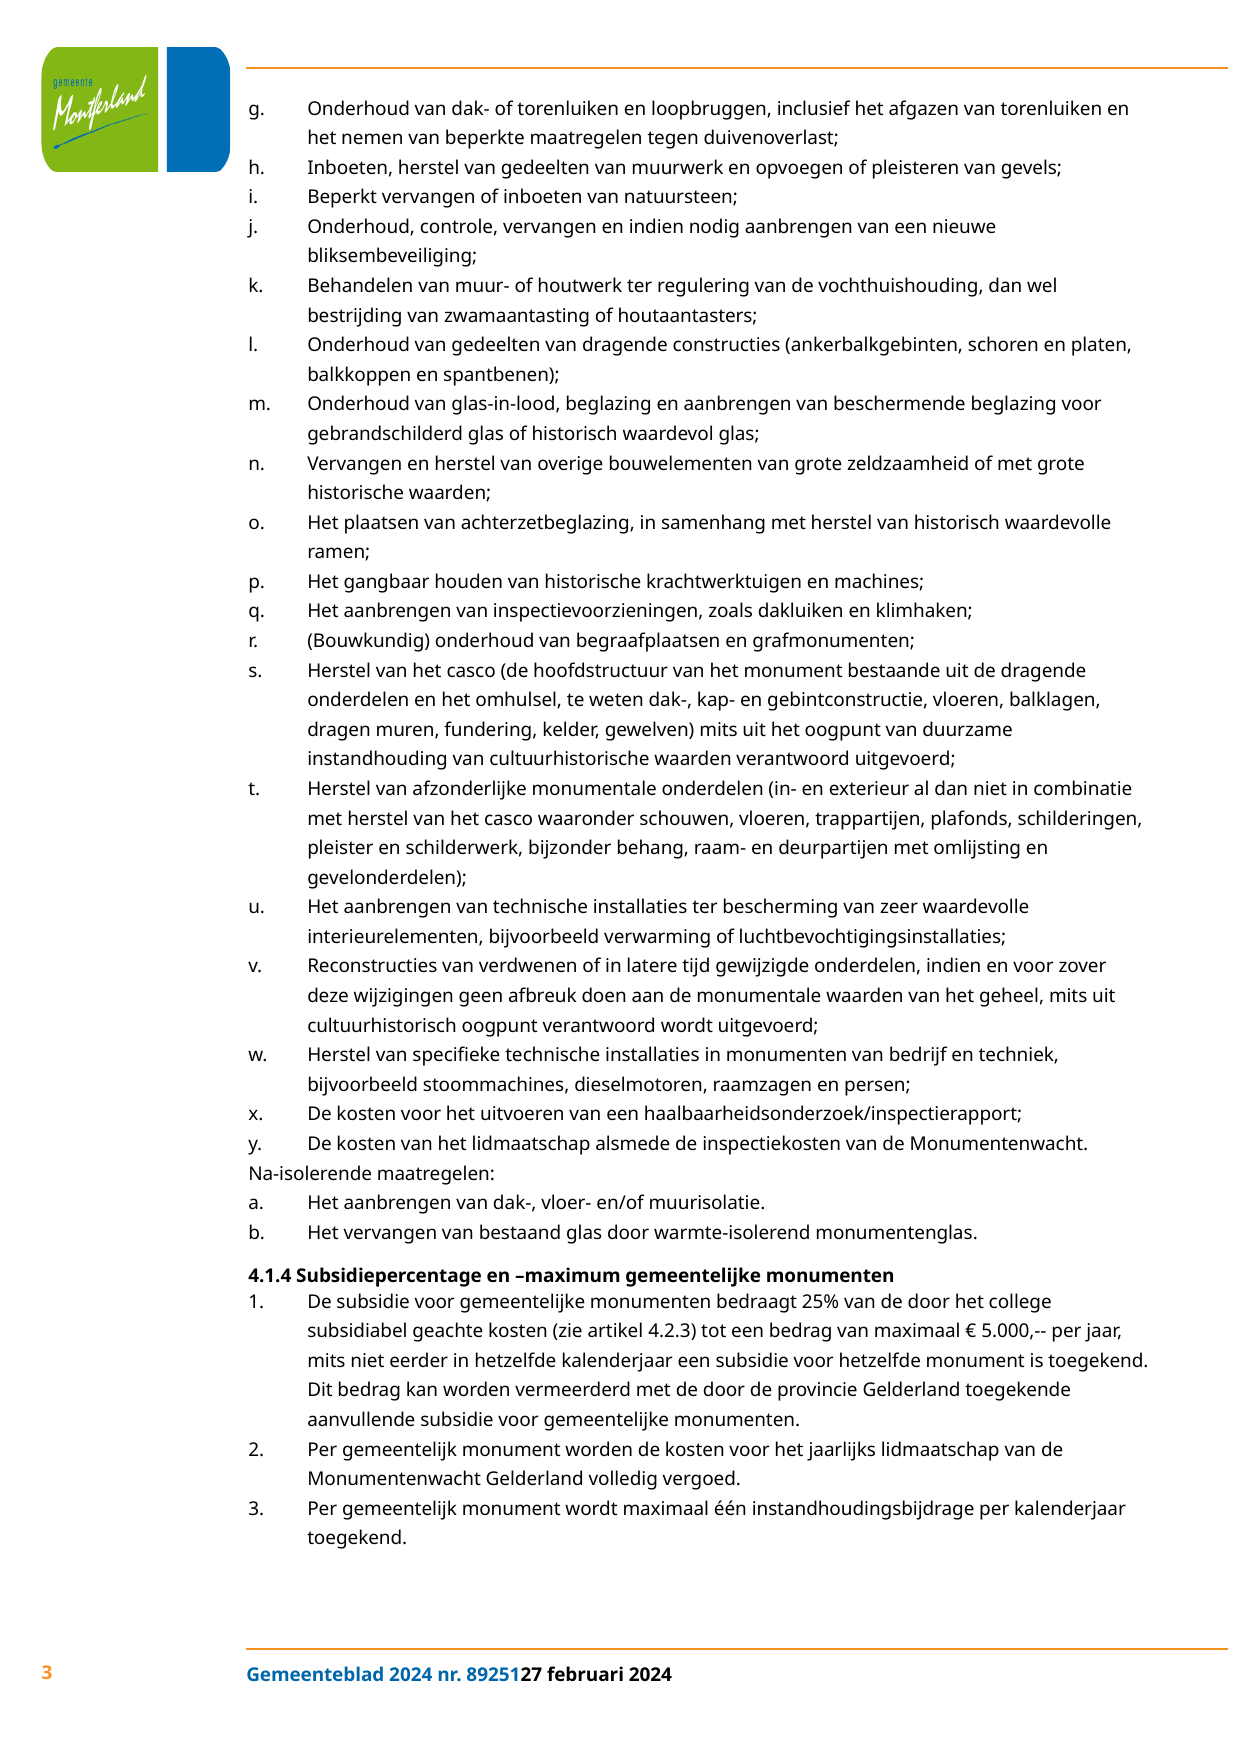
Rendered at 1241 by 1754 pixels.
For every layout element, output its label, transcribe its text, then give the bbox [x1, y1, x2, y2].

list Beperkt vervangen of inboeten van natuursteen; [248, 183, 1152, 209]
list Het plaatsen van achterzetbeglazing, in samenhang met herstel van historisch waardevolle ramen; [248, 509, 1152, 564]
text Na-isolerende maatregelen: [248, 1160, 1152, 1186]
list Het aanbrengen van technische installaties ter bescherming van zeer waardevolle interieurelementen, bijvoorbeeld verwarming of luchtbevochtigingsinstallaties; [248, 893, 1152, 949]
text 4.1.4 Subsidiepercentage en –maximum gemeentelijke monumenten [248, 1262, 1152, 1288]
list Het gangbaar houden van historische krachtwerktuigen en machines; [248, 568, 1152, 594]
list De subsidie voor gemeentelijke monumenten bedraagt 25% van de door het college subsidiabel geachte kosten (zie artikel 4.2.3) tot een bedrag van maximaal € 5.000,-- per jaar, mits niet eerder in hetzelfde kalenderjaar een subsidie voor hetzelfde monument is toegekend. Dit bedrag kan worden vermeerderd met de door de provincie Gelderland toegekende aanvullende subsidie voor gemeentelijke monumenten. [248, 1288, 1152, 1432]
list (Bouwkundig) onderhoud van begraafplaatsen en grafmonumenten; [248, 627, 1152, 653]
list Per gemeentelijk monument worden de kosten voor het jaarlijks lidmaatschap van de Monumentenwacht Gelderland volledig vergoed. [248, 1436, 1152, 1491]
list Het aanbrengen van inspectievoorzieningen, zoals dakluiken en klimhaken; [248, 598, 1152, 623]
list Het vervangen van bestaand glas door warmte-isolerend monumentenglas. [248, 1219, 1152, 1245]
list Reconstructies van verdwenen of in latere tijd gewijzigde onderdelen, indien en voor zover deze wijzigingen geen afbreuk doen aan de monumentale waarden van het geheel, mits uit cultuurhistorisch oogpunt verantwoord wordt uitgevoerd; [248, 953, 1152, 1038]
list Inboeten, herstel van gedeelten van muurwerk en opvoegen of pleisteren van gevels; [248, 154, 1152, 180]
list Behandelen van muur- of houtwerk ter regulering van de vochthuishouding, dan wel bestrijding van zwamaantasting of houtaantasters; [248, 272, 1152, 328]
list Herstel van specifieke technische installaties in monumenten van bedrijf en techniek, bijvoorbeeld stoommachines, dieselmotoren, raamzagen en persen; [248, 1041, 1152, 1097]
picture [41, 47, 231, 172]
list De kosten van het lidmaatschap alsmede de inspectiekosten van de Monumentenwacht. [248, 1130, 1152, 1156]
list De kosten voor het uitvoeren van een haalbaarheidsonderzoek/inspectierapport; [248, 1101, 1152, 1126]
list Herstel van het casco (de hoofdstructuur van het monument bestaande uit de dragende onderdelen en het omhulsel, te weten dak-, kap- en gebintconstructie, vloeren, balklagen, dragen muren, fundering, kelder, gewelven) mits uit het oogpunt van duurzame instandhouding van cultuurhistorische waarden verantwoord uitgevoerd; [248, 657, 1152, 771]
list Vervangen en herstel van overige bouwelementen van grote zeldzaamheid of met grote historische waarden; [248, 450, 1152, 505]
list Herstel van afzonderlijke monumentale onderdelen (in- en exterieur al dan niet in combinatie met herstel van het casco waaronder schouwen, vloeren, trappartijen, plafonds, schilderingen, pleister en schilderwerk, bijzonder behang, raam- en deurpartijen met omlijsting en gevelonderdelen); [248, 775, 1152, 890]
list Onderhoud van gedeelten van dragende constructies (ankerbalkgebinten, schoren en platen, balkkoppen en spantbenen); [248, 331, 1152, 387]
list Onderhoud van glas-in-lood, beglazing en aanbrengen van beschermende beglazing voor gebrandschilderd glas of historisch waardevol glas; [248, 391, 1152, 446]
list Onderhoud, controle, vervangen en indien nodig aanbrengen van een nieuwe bliksembeveiliging; [248, 213, 1152, 268]
list Het aanbrengen van dak-, vloer- en/of muurisolatie. [248, 1189, 1152, 1215]
list Onderhoud van dak- of torenluiken en loopbruggen, inclusief het afgazen van torenluiken en het nemen van beperkte maatregelen tegen duivenoverlast; [248, 95, 1152, 150]
list Per gemeentelijk monument wordt maximaal één instandhoudingsbijdrage per kalenderjaar toegekend. [248, 1495, 1152, 1550]
